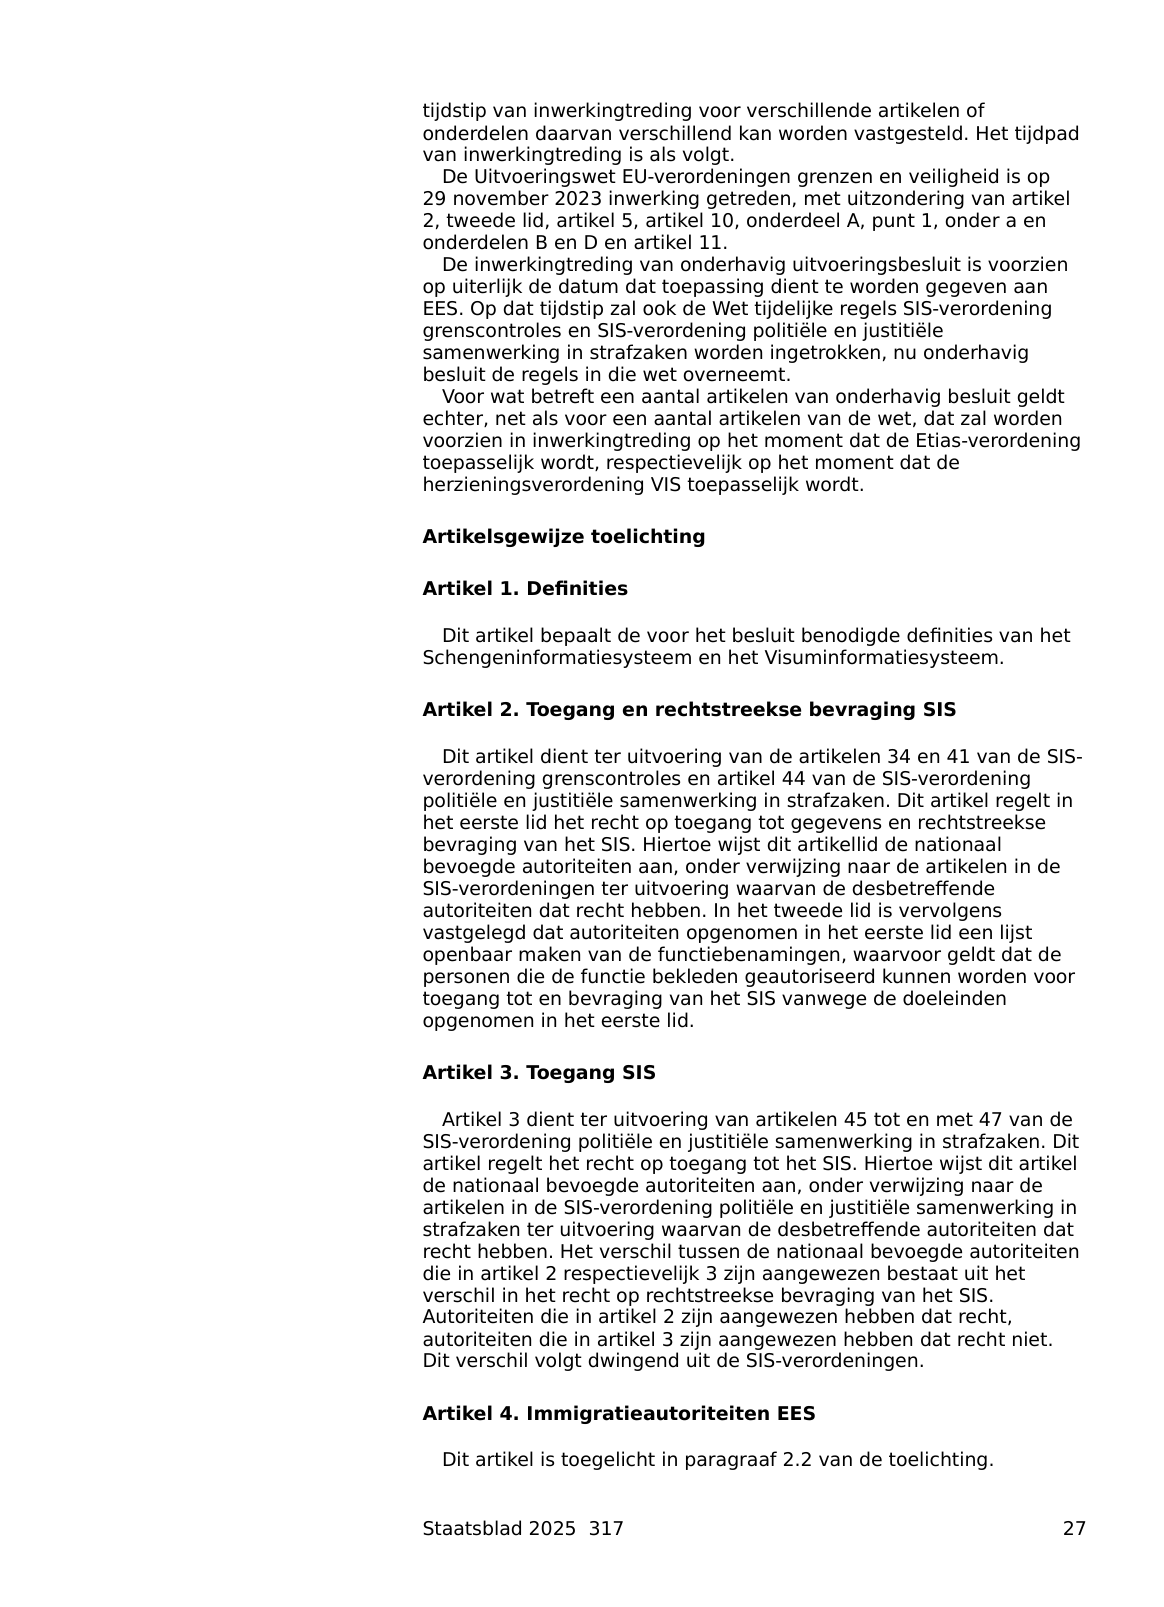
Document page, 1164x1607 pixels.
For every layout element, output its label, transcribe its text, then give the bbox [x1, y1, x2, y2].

text Voor wat betreft een aantal artikelen van onderhavig besluit geldt echter, net als voor een aantal artikelen van de wet, dat zal worden voorzien in inwerkingtreding op het moment dat de Etias-verordening toepasselijk wordt, respectievelijk op het moment dat de herzieningsverordening VIS toepasselijk wordt. [422, 386, 1087, 496]
subtitle Artikel 3. Toegang SIS [422, 1062, 1087, 1084]
text Dit artikel bepaalt de voor het besluit benodigde definities van het Schengeninformatiesysteem en het Visuminformatiesysteem. [422, 625, 1087, 669]
text tijdstip van inwerkingtreding voor verschillende artikelen of onderdelen daarvan verschillend kan worden vastgesteld. Het tijdpad van inwerkingtreding is als volgt. [422, 100, 1087, 166]
subtitle Artikelsgewijze toelichting [422, 526, 1087, 548]
subtitle Artikel 2. Toegang en rechtstreekse bevraging SIS [422, 699, 1087, 721]
text De Uitvoeringswet EU-verordeningen grenzen en veiligheid is op 29 november 2023 inwerking getreden, met uitzondering van artikel 2, tweede lid, artikel 5, artikel 10, onderdeel A, punt 1, onder a en onderdelen B en D en artikel 11. [422, 166, 1087, 254]
subtitle Artikel 1. Definities [422, 578, 1087, 600]
text Artikel 3 dient ter uitvoering van artikelen 45 tot en met 47 van de SIS-verordening politiële en justitiële samenwerking in strafzaken. Dit artikel regelt het recht op toegang tot het SIS. Hiertoe wijst dit artikel de nationaal bevoegde autoriteiten aan, onder verwijzing naar de artikelen in de SIS-verordening politiële en justitiële samenwerking in strafzaken ter uitvoering waarvan de desbetreffende autoriteiten dat recht hebben. Het verschil tussen de nationaal bevoegde autoriteiten die in artikel 2 respectievelijk 3 zijn aangewezen bestaat uit het verschil in het recht op rechtstreekse bevraging van het SIS. Autoriteiten die in artikel 2 zijn aangewezen hebben dat recht, autoriteiten die in artikel 3 zijn aangewezen hebben dat recht niet. Dit verschil volgt dwingend uit de SIS-verordeningen. [422, 1109, 1087, 1372]
text De inwerkingtreding van onderhavig uitvoeringsbesluit is voorzien op uiterlijk de datum dat toepassing dient te worden gegeven aan EES. Op dat tijdstip zal ook de Wet tijdelijke regels SIS-verordening grenscontroles en SIS-verordening politiële en justitiële samenwerking in strafzaken worden ingetrokken, nu onderhavig besluit de regels in die wet overneemt. [422, 254, 1087, 386]
subtitle Artikel 4. Immigratieautoriteiten EES [422, 1402, 1087, 1424]
text Dit artikel is toegelicht in paragraaf 2.2 van de toelichting. [422, 1449, 1087, 1471]
text Dit artikel dient ter uitvoering van de artikelen 34 en 41 van de SIS-verordening grenscontroles en artikel 44 van de SIS-verordening politiële en justitiële samenwerking in strafzaken. Dit artikel regelt in het eerste lid het recht op toegang tot gegevens en rechtstreekse bevraging van het SIS. Hiertoe wijst dit artikellid de nationaal bevoegde autoriteiten aan, onder verwijzing naar de artikelen in de SIS-verordeningen ter uitvoering waarvan de desbetreffende autoriteiten dat recht hebben. In het tweede lid is vervolgens vastgelegd dat autoriteiten opgenomen in het eerste lid een lijst openbaar maken van de functiebenamingen, waarvoor geldt dat de personen die de functie bekleden geautoriseerd kunnen worden voor toegang tot en bevraging van het SIS vanwege de doeleinden opgenomen in het eerste lid. [422, 746, 1087, 1032]
